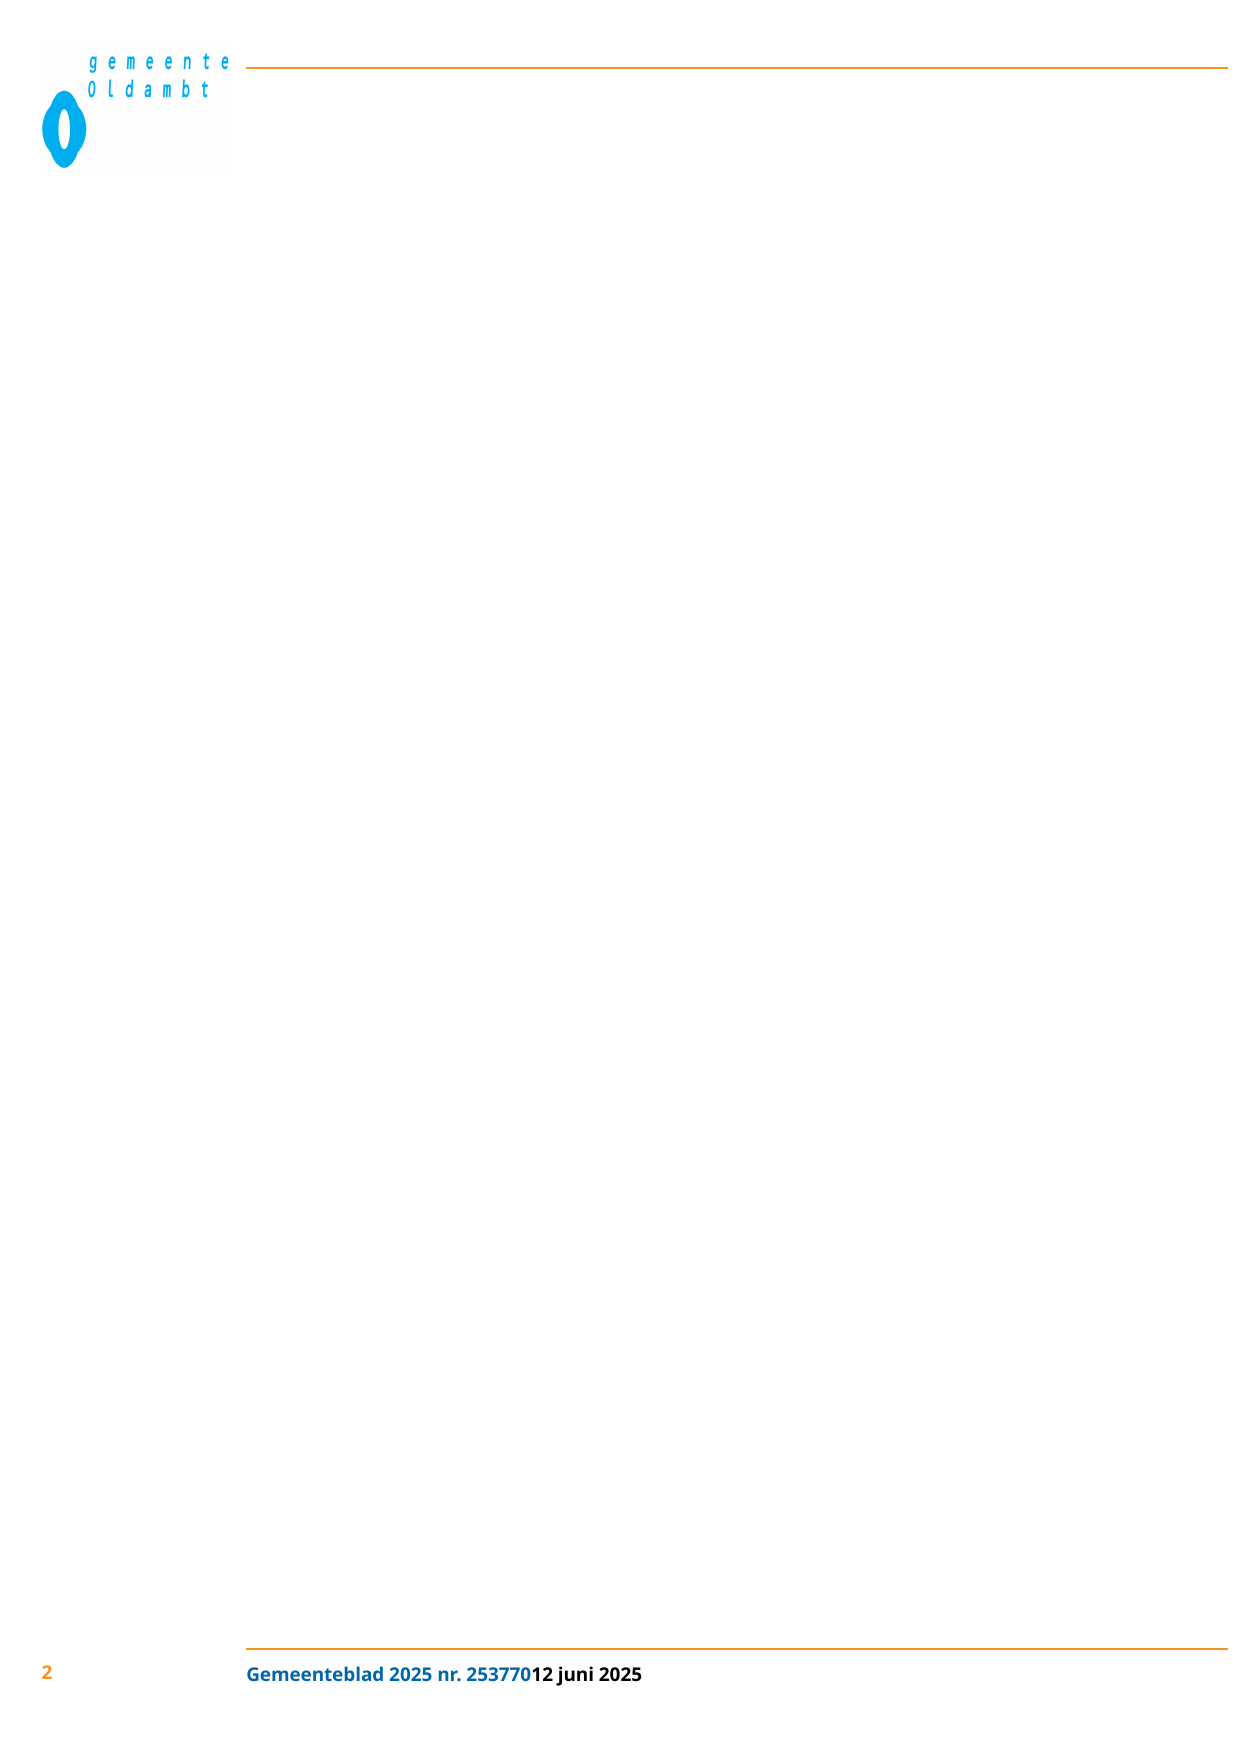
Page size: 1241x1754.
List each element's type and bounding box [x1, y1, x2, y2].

picture [41, 47, 231, 172]
